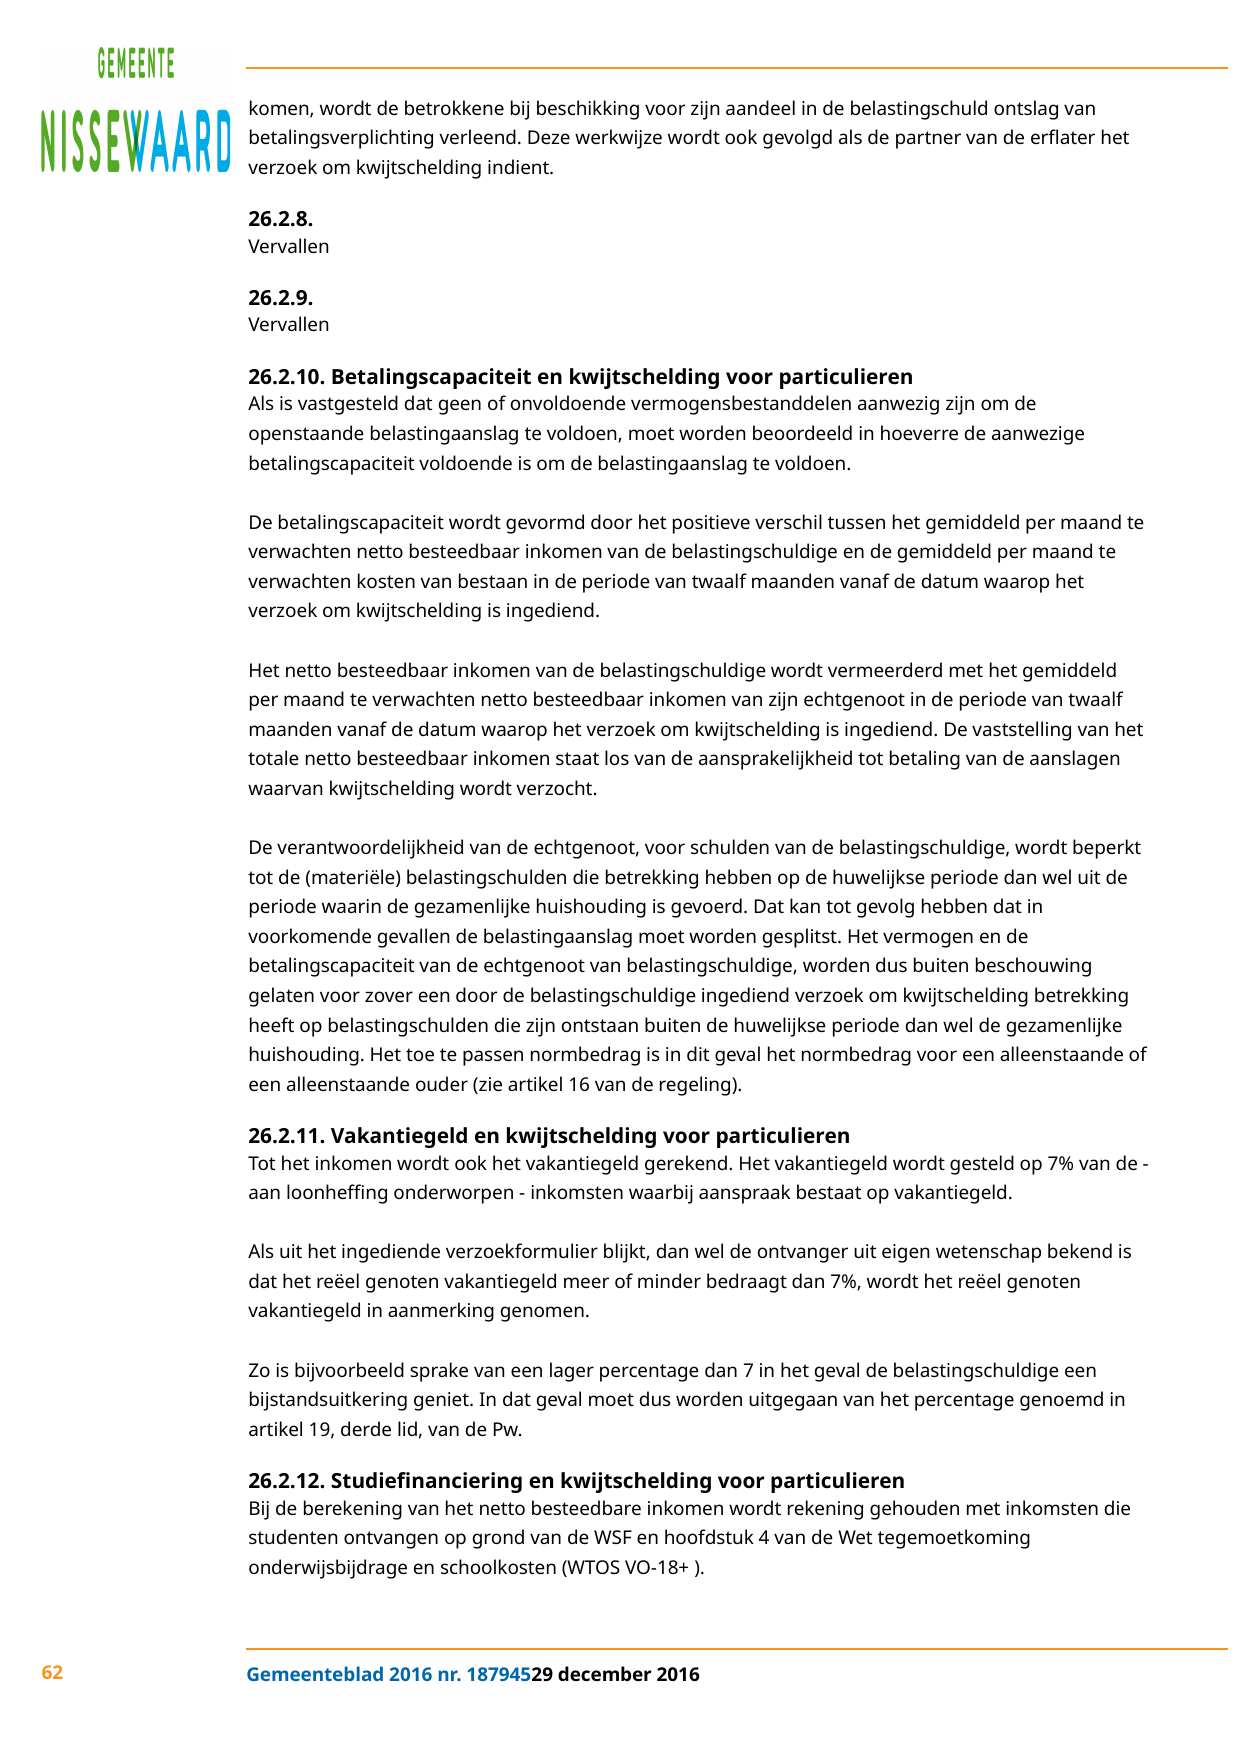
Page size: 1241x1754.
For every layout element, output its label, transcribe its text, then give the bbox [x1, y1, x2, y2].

picture [201, 122, 206, 138]
picture [222, 122, 227, 160]
text Vervallen [248, 312, 1152, 337]
text 26.2.9. [248, 283, 1152, 312]
text De betalingscapaciteit wordt gevormd door het positieve verschil tussen het gemiddeld per maand te verwachten netto besteedbaar inkomen van de belastingschuldige en de gemiddeld per maand te verwachten kosten van bestaan in de periode van twaalf maanden vanaf de datum waarop het verzoek om kwijtschelding is ingediend. [248, 509, 1152, 623]
picture [200, 151, 206, 172]
picture [154, 157, 165, 172]
text De verantwoordelijkheid van de echtgenoot, voor schulden van de belastingschuldige, wordt beperkt tot de (materiële) belastingschulden die betrekking hebben op de huwelijkse periode dan wel uit de periode waarin de gezamenlijke huishouding is gevoerd. Dat kan tot gevolg hebben dat in voorkomende gevallen de belastingaanslag moet worden gesplitst. Het vermogen en de betalingscapaciteit van de echtgenoot van belastingschuldige, worden dus buiten beschouwing gelaten voor zover een door de belastingschuldige ingediend verzoek om kwijtschelding betrekking heeft op belastingschulden die zijn ontstaan buiten de huwelijkse periode dan wel de gezamenlijke huishouding. Het toe te passen normbedrag is in dit geval het normbedrag voor een alleenstaande of een alleenstaande ouder (zie artikel 16 van de regeling). [248, 834, 1152, 1097]
text 26.2.10. Betalingscapaciteit en kwijtschelding voor particulieren [248, 362, 1152, 391]
text Zo is bijvoorbeeld sprake van een lager percentage dan 7 in het geval de belastingschuldige een bijstandsuitkering geniet. In dat geval moet dus worden uitgegaan van het percentage genoemd in artikel 19, derde lid, van de Pw. [248, 1357, 1152, 1442]
text 26.2.11. Vakantiegeld en kwijtschelding voor particulieren [248, 1121, 1152, 1150]
text Tot het inkomen wordt ook het vakantiegeld gerekend. Het vakantiegeld wordt gesteld op 7% van de - aan loonheffing onderworpen - inkomsten waarbij aanspraak bestaat op vakantiegeld. [248, 1150, 1152, 1205]
text Bij de berekening van het netto besteedbare inkomen wordt rekening gehouden met inkomsten die studenten ontvangen op grond van de WSF en hoofdstuk 4 van de Wet tegemoetkoming onderwijsbijdrage en schoolkosten (WTOS VO-18+ ). [248, 1495, 1152, 1580]
text Het netto besteedbaar inkomen van de belastingschuldige wordt vermeerderd met het gemiddeld per maand te verwachten netto besteedbaar inkomen van zijn echtgenoot in de periode van twaalf maanden vanaf de datum waarop het verzoek om kwijtschelding is ingediend. De vaststelling van het totale netto besteedbaar inkomen staat los van de aansprakelijkheid tot betaling van de aanslagen waarvan kwijtschelding wordt verzocht. [248, 657, 1152, 801]
text Vervallen [248, 233, 1152, 258]
text komen, wordt de betrokkene bij beschikking voor zijn aandeel in de belastingschuld ontslag van betalingsverplichting verleend. Deze werkwijze wordt ook gevolgd als de partner van de erflater het verzoek om kwijtschelding indient. [248, 95, 1152, 180]
picture [41, 47, 231, 172]
text 26.2.12. Studiefinanciering en kwijtschelding voor particulieren [248, 1466, 1152, 1495]
text 26.2.8. [248, 204, 1152, 233]
picture [176, 157, 187, 172]
text Als uit het ingediende verzoekformulier blijkt, dan wel de ontvanger uit eigen wetenschap bekend is dat het reëel genoten vakantiegeld meer of minder bedraagt dan 7%, wordt het reëel genoten vakantiegeld in aanmerking genomen. [248, 1238, 1152, 1323]
text Als is vastgesteld dat geen of onvoldoende vermogensbestanddelen aanwezig zijn om de openstaande belastingaanslag te voldoen, moet worden beoordeeld in hoeverre de aanwezige betalingscapaciteit voldoende is om de belastingaanslag te voldoen. [248, 391, 1152, 475]
